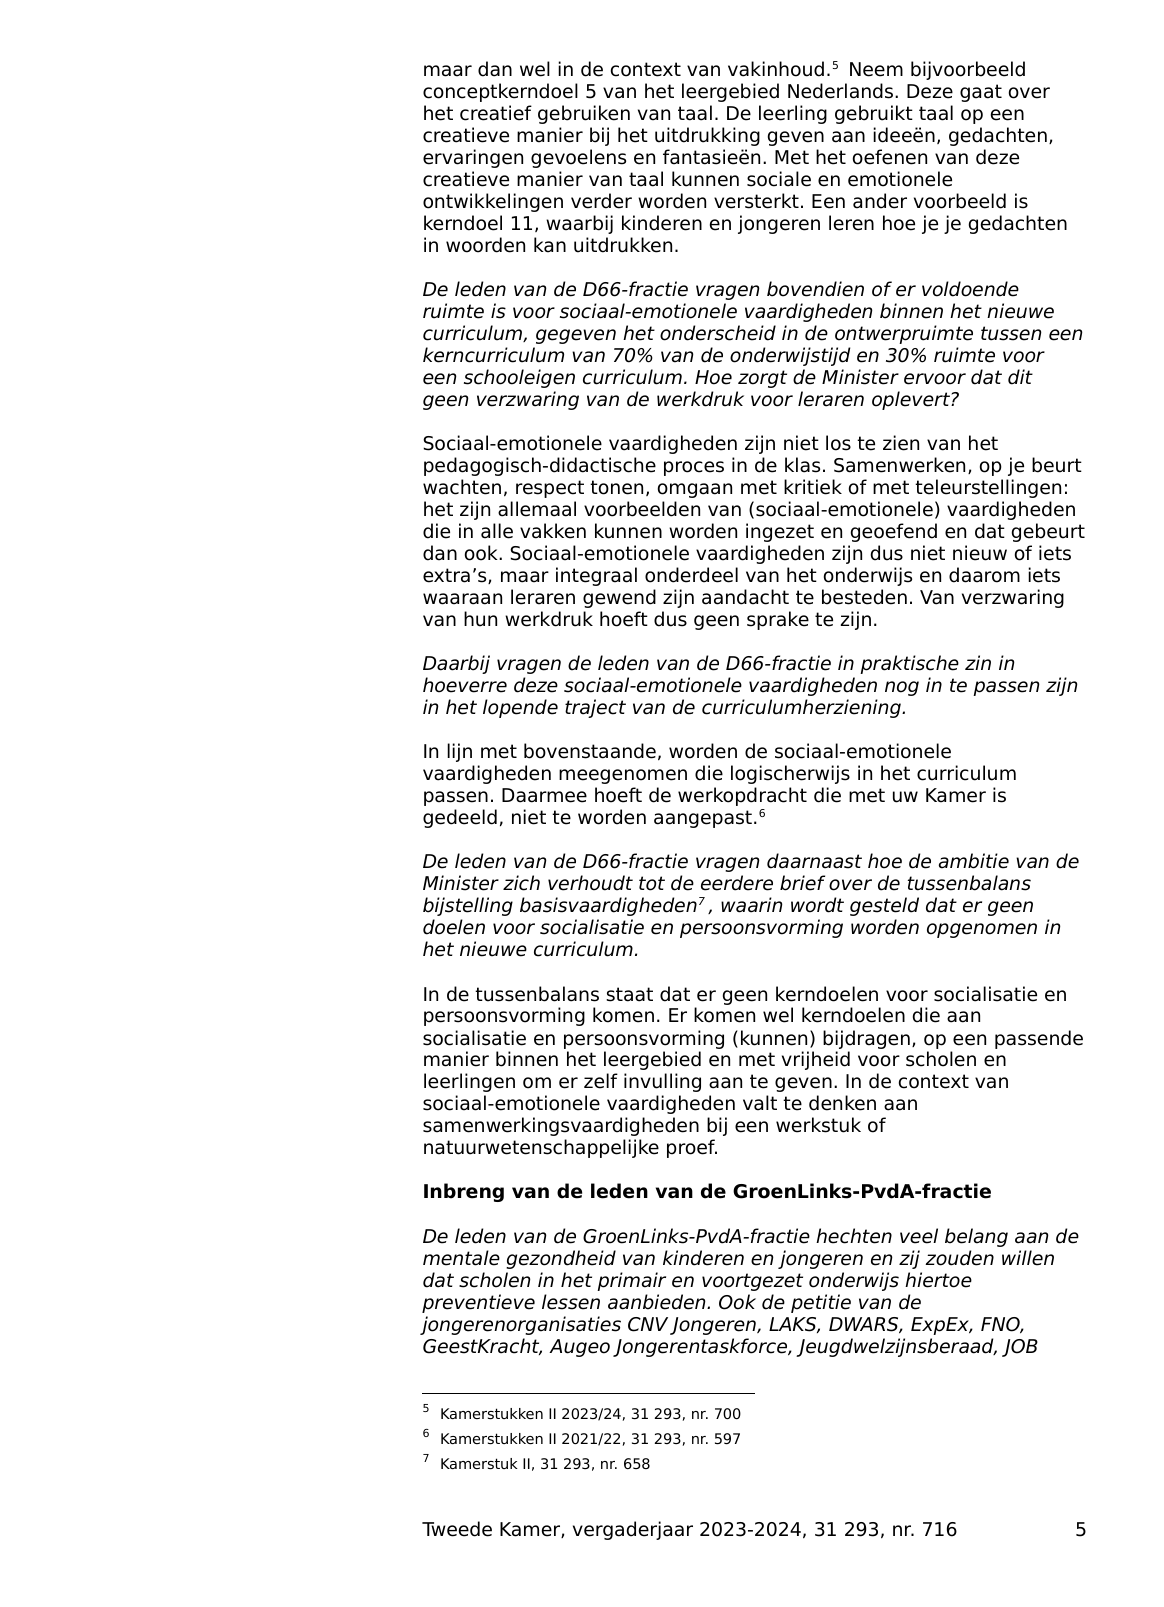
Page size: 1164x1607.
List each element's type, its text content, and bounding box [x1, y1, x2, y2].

text Kamerstukken II 2021/22, 31 293, nr. 597 [422, 1427, 1087, 1449]
text Kamerstuk II, 31 293, nr. 658 [422, 1452, 1087, 1474]
text In lijn met bovenstaande, worden de sociaal-emotionele vaardigheden meegenomen die logischerwijs in het curriculum passen. Daarmee hoeft de werkopdracht die met uw Kamer is gedeeld, niet te worden aangepast. [422, 741, 1087, 829]
text Kamerstukken II 2023/24, 31 293, nr. 700 [422, 1402, 1087, 1424]
subtitle Inbreng van de leden van de GroenLinks-PvdA-fractie [422, 1181, 1087, 1203]
text Daarbij vragen de leden van de D66-fractie in praktische zin in hoeverre deze sociaal-emotionele vaardigheden nog in te passen zijn in het lopende traject van de curriculumherziening. [422, 653, 1087, 719]
text In de tussenbalans staat dat er geen kerndoelen voor socialisatie en persoonsvorming komen. Er komen wel kerndoelen die aan socialisatie en persoonsvorming (kunnen) bijdragen, op een passende manier binnen het leergebied en met vrijheid voor scholen en leerlingen om er zelf invulling aan te geven. In de context van sociaal-emotionele vaardigheden valt te denken aan samenwerkingsvaardigheden bij een werkstuk of natuurwetenschappelijke proef. [422, 983, 1087, 1159]
text De leden van de D66-fractie vragen daarnaast hoe de ambitie van de Minister zich verhoudt tot de eerdere brief over de tussenbalans bijstelling basisvaardigheden, waarin wordt gesteld dat er geen doelen voor socialisatie en persoonsvorming worden opgenomen in het nieuwe curriculum. [422, 851, 1087, 961]
text maar dan wel in de context van vakinhoud. Neem bijvoorbeeld conceptkerndoel 5 van het leergebied Nederlands. Deze gaat over het creatief gebruiken van taal. De leerling gebruikt taal op een creatieve manier bij het uitdrukking geven aan ideeën, gedachten, ervaringen gevoelens en fantasieën. Met het oefenen van deze creatieve manier van taal kunnen sociale en emotionele ontwikkelingen verder worden versterkt. Een ander voorbeeld is kerndoel 11, waarbij kinderen en jongeren leren hoe je je gedachten in woorden kan uitdrukken. [422, 59, 1087, 257]
text De leden van de GroenLinks-PvdA-fractie hechten veel belang aan de mentale gezondheid van kinderen en jongeren en zij zouden willen dat scholen in het primair en voortgezet onderwijs hiertoe preventieve lessen aanbieden. Ook de petitie van de jongerenorganisaties CNV Jongeren, LAKS, DWARS, ExpEx, FNO, GeestKracht, Augeo Jongerentaskforce, Jeugdwelzijnsberaad, JOB [422, 1226, 1087, 1357]
text Sociaal-emotionele vaardigheden zijn niet los te zien van het pedagogisch-didactische proces in de klas. Samenwerken, op je beurt wachten, respect tonen, omgaan met kritiek of met teleurstellingen: het zijn allemaal voorbeelden van (sociaal-emotionele) vaardigheden die in alle vakken kunnen worden ingezet en geoefend en dat gebeurt dan ook. Sociaal-emotionele vaardigheden zijn dus niet nieuw of iets extra’s, maar integraal onderdeel van het onderwijs en daarom iets waaraan leraren gewend zijn aandacht te besteden. Van verzwaring van hun werkdruk hoeft dus geen sprake te zijn. [422, 433, 1087, 631]
text De leden van de D66-fractie vragen bovendien of er voldoende ruimte is voor sociaal-emotionele vaardigheden binnen het nieuwe curriculum, gegeven het onderscheid in de ontwerpruimte tussen een kerncurriculum van 70% van de onderwijstijd en 30% ruimte voor een schooleigen curriculum. Hoe zorgt de Minister ervoor dat dit geen verzwaring van de werkdruk voor leraren oplevert? [422, 279, 1087, 411]
